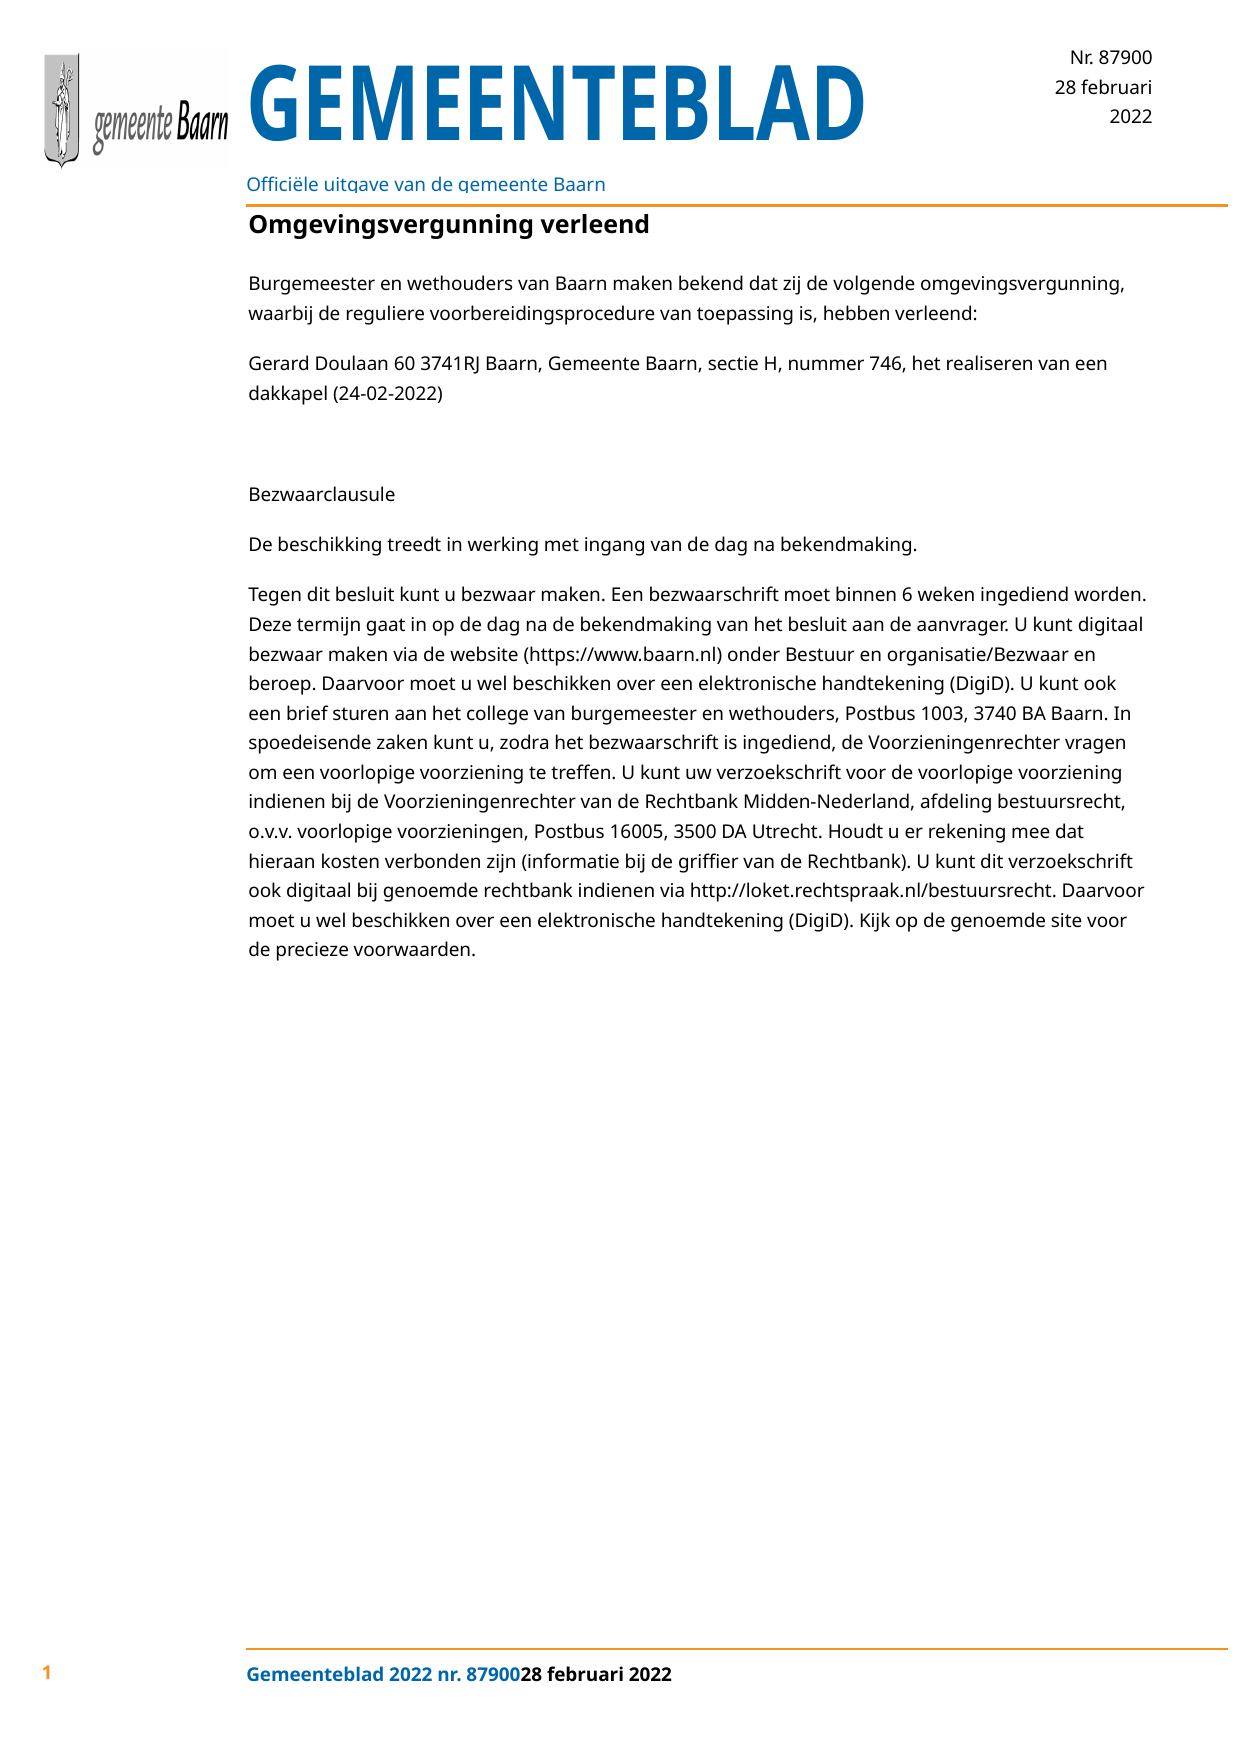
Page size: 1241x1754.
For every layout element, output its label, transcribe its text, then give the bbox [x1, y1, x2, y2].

text Burgemeester en wethouders van Baarn maken bekend dat zij de volgende omgevingsvergunning, waarbij de reguliere voorbereidingsprocedure van toepassing is, hebben verleend: [248, 270, 1152, 326]
text Tegen dit besluit kunt u bezwaar maken. Een bezwaarschrift moet binnen 6 weken ingediend worden. Deze termijn gaat in op de dag na de bekendmaking van het besluit aan de aanvrager. U kunt digitaal bezwaar maken via de website (https://www.baarn.nl) onder Bestuur en organisatie/Bezwaar en beroep. Daarvoor moet u wel beschikken over een elektronische handtekening (DigiD). U kunt ook een brief sturen aan het college van burgemeester en wethouders, Postbus 1003, 3740 BA Baarn. In spoedeisende zaken kunt u, zodra het bezwaarschrift is ingediend, de Voorzieningenrechter vragen om een voorlopige voorziening te treffen. U kunt uw verzoekschrift voor de voorlopige voorziening indienen bij de Voorzieningenrechter van de Rechtbank Midden-Nederland, afdeling bestuursrecht, o.v.v. voorlopige voorzieningen, Postbus 16005, 3500 DA Utrecht. Houdt u er rekening mee dat hieraan kosten verbonden zijn (informatie bij de griffier van de Rechtbank). U kunt dit verzoekschrift ook digitaal bij genoemde rechtbank indienen via http://loket.rechtspraak.nl/bestuursrecht. Daarvoor moet u wel beschikken over een elektronische handtekening (DigiD). Kijk op de genoemde site voor de precieze voorwaarden. [248, 582, 1152, 962]
text De beschikking treedt in werking met ingang van de dag na bekendmaking. [248, 531, 1152, 557]
picture [41, 47, 231, 172]
text Omgevingsvergunning verleend [248, 207, 1152, 241]
text Gerard Doulaan 60 3741RJ Baarn, Gemeente Baarn, sectie H, nummer 746, het realiseren van een dakkapel (24-02-2022) [248, 350, 1152, 406]
text Bezwaarclausule [248, 481, 1152, 506]
